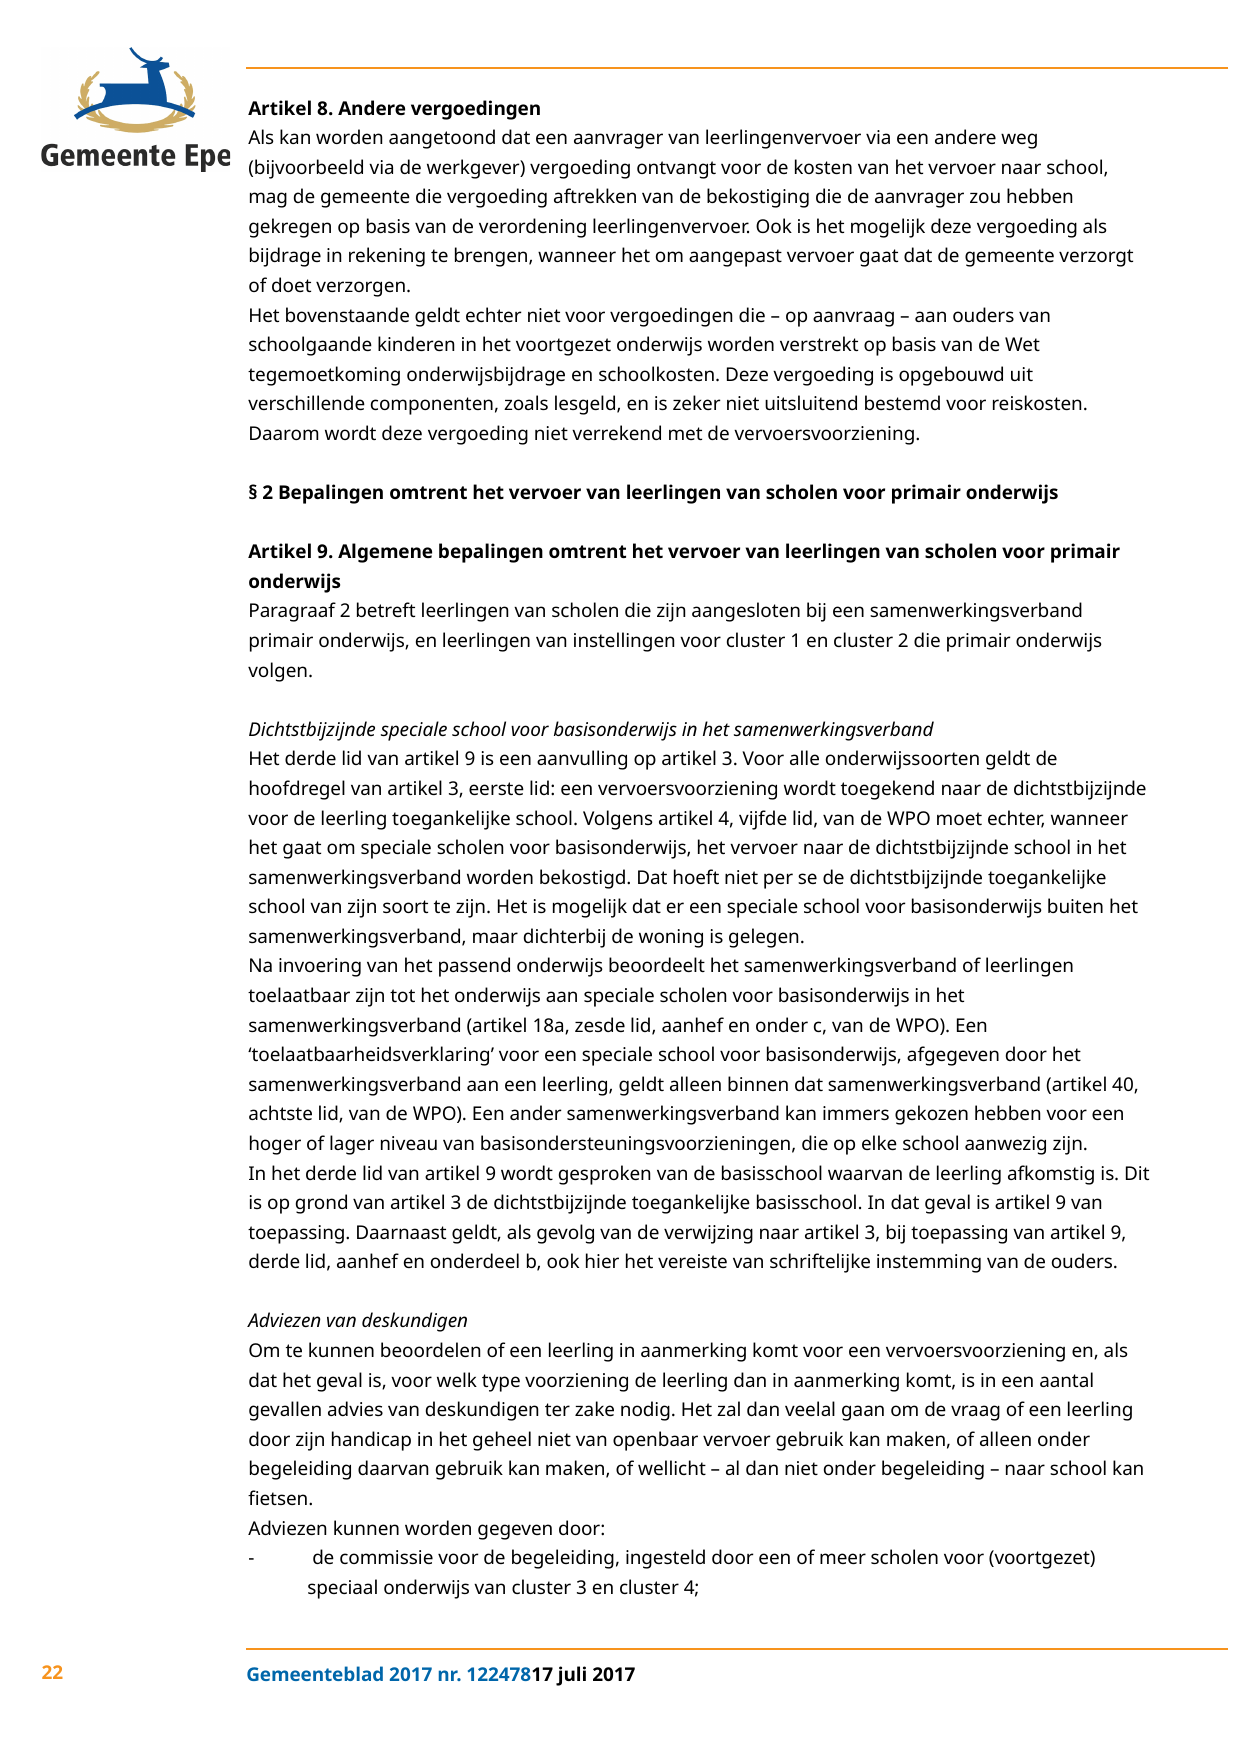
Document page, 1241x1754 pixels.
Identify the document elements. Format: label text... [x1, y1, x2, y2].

text Om te kunnen beoordelen of een leerling in aanmerking komt voor een vervoersvoorziening en, als dat het geval is, voor welk type voorziening de leerling dan in aanmerking komt, is in een aantal gevallen advies van deskundigen ter zake nodig. Het zal dan veelal gaan om de vraag of een leerling door zijn handicap in het geheel niet van openbaar vervoer gebruik kan maken, of alleen onder begeleiding daarvan gebruik kan maken, of wellicht – al dan niet onder begeleiding – naar school kan fietsen. [248, 1337, 1152, 1511]
picture [41, 47, 231, 172]
list de commissie voor de begeleiding, ingesteld door een of meer scholen voor (voortgezet) speciaal onderwijs van cluster 3 en cluster 4; [248, 1544, 1152, 1600]
text Als kan worden aangetoond dat een aanvrager van leerlingenvervoer via een andere weg (bijvoorbeeld via de werkgever) vergoeding ontvangt voor de kosten van het vervoer naar school, mag de gemeente die vergoeding aftrekken van de bekostiging die de aanvrager zou hebben gekregen op basis van de verordening leerlingenvervoer. Ook is het mogelijk deze vergoeding als bijdrage in rekening te brengen, wanneer het om aangepast vervoer gaat dat de gemeente verzorgt of doet verzorgen. [248, 124, 1152, 298]
text Het derde lid van artikel 9 is een aanvulling op artikel 3. Voor alle onderwijssoorten geldt de hoofdregel van artikel 3, eerste lid: een vervoersvoorziening wordt toegekend naar de dichtstbijzijnde voor de leerling toegankelijke school. Volgens artikel 4, vijfde lid, van de WPO moet echter, wanneer het gaat om speciale scholen voor basisonderwijs, het vervoer naar de dichtstbijzijnde school in het samenwerkingsverband worden bekostigd. Dat hoeft niet per se de dichtstbijzijnde toegankelijke school van zijn soort te zijn. Het is mogelijk dat er een speciale school voor basisonderwijs buiten het samenwerkingsverband, maar dichterbij de woning is gelegen. [248, 746, 1152, 949]
text Na invoering van het passend onderwijs beoordeelt het samenwerkingsverband of leerlingen toelaatbaar zijn tot het onderwijs aan speciale scholen voor basisonderwijs in het samenwerkingsverband (artikel 18a, zesde lid, aanhef en onder c, van de WPO). Een ‘toelaatbaarheidsverklaring’ voor een speciale school voor basisonderwijs, afgegeven door het samenwerkingsverband aan een leerling, geldt alleen binnen dat samenwerkingsverband (artikel 40, achtste lid, van de WPO). Een ander samenwerkingsverband kan immers gekozen hebben voor een hoger of lager niveau van basisondersteuningsvoorzieningen, die op elke school aanwezig zijn. [248, 953, 1152, 1156]
text In het derde lid van artikel 9 wordt gesproken van de basisschool waarvan de leerling afkomstig is. Dit is op grond van artikel 3 de dichtstbijzijnde toegankelijke basisschool. In dat geval is artikel 9 van toepassing. Daarnaast geldt, als gevolg van de verwijzing naar artikel 3, bij toepassing van artikel 9, derde lid, aanhef en onderdeel b, ook hier het vereiste van schriftelijke instemming van de ouders. [248, 1160, 1152, 1274]
text Artikel 8. Andere vergoedingen [248, 95, 1152, 121]
text Artikel 9. Algemene bepalingen omtrent het vervoer van leerlingen van scholen voor primair onderwijs [248, 538, 1152, 594]
text Adviezen van deskundigen [248, 1308, 1152, 1333]
text Paragraaf 2 betreft leerlingen van scholen die zijn aangesloten bij een samenwerkingsverband primair onderwijs, en leerlingen van instellingen voor cluster 1 en cluster 2 die primair onderwijs volgen. [248, 598, 1152, 683]
text Adviezen kunnen worden gegeven door: [248, 1515, 1152, 1541]
text Dichtstbijzijnde speciale school voor basisonderwijs in het samenwerkingsverband [248, 716, 1152, 742]
text Het bovenstaande geldt echter niet voor vergoedingen die – op aanvraag – aan ouders van schoolgaande kinderen in het voortgezet onderwijs worden verstrekt op basis van de Wet tegemoetkoming onderwijsbijdrage en schoolkosten. Deze vergoeding is opgebouwd uit verschillende componenten, zoals lesgeld, en is zeker niet uitsluitend bestemd voor reiskosten. Daarom wordt deze vergoeding niet verrekend met de vervoersvoorziening. [248, 302, 1152, 446]
text § 2 Bepalingen omtrent het vervoer van leerlingen van scholen voor primair onderwijs [248, 479, 1152, 505]
